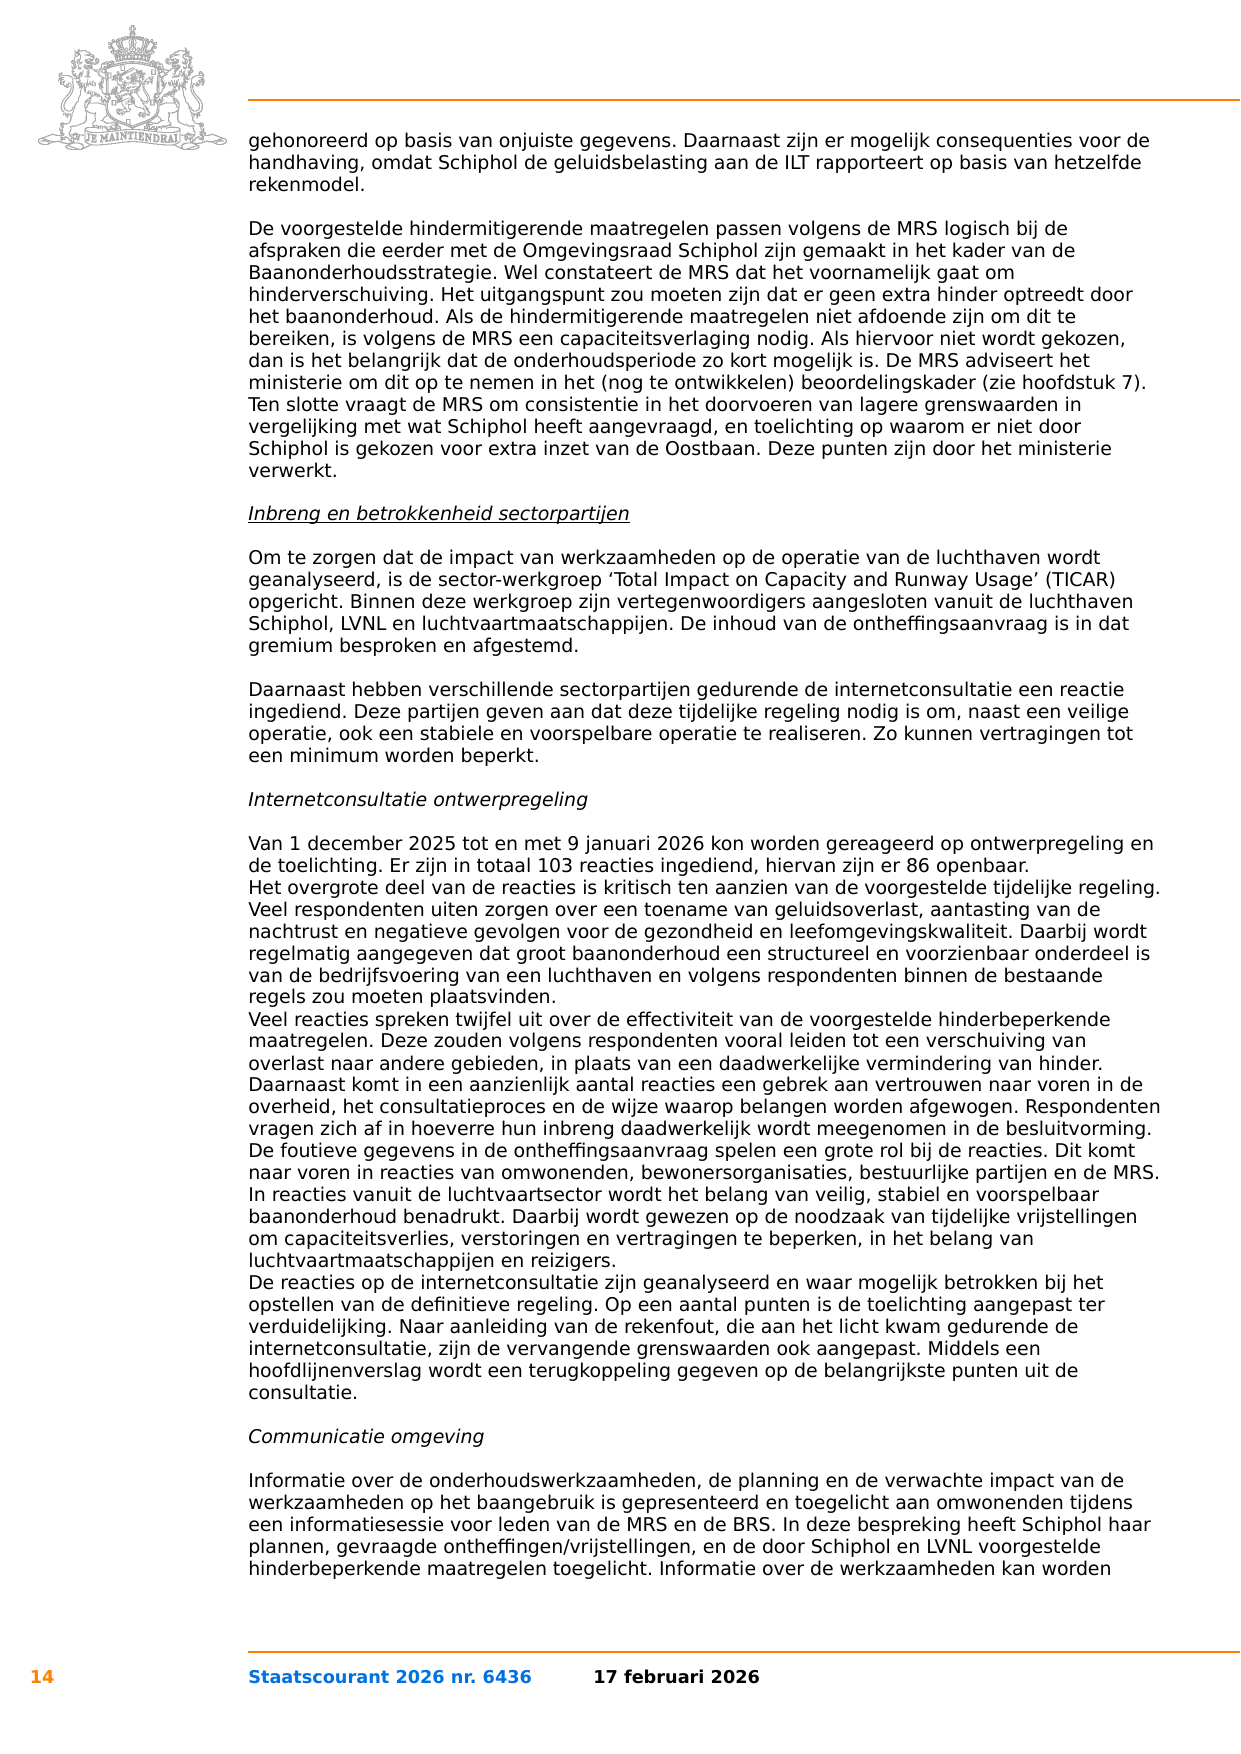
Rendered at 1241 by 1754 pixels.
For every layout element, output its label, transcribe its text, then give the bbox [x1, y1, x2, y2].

subtitle Communicatie omgeving [248, 1426, 1163, 1448]
picture [38, 25, 227, 150]
text Van 1 december 2025 tot en met 9 januari 2026 kon worden gereageerd op ontwerpregeling en de toelichting. Er zijn in totaal 103 reacties ingediend, hiervan zijn er 86 openbaar. [248, 833, 1163, 877]
text De reacties op de internetconsultatie zijn geanalyseerd en waar mogelijk betrokken bij het opstellen van de definitieve regeling. Op een aantal punten is de toelichting aangepast ter verduidelijking. Naar aanleiding van de rekenfout, die aan het licht kwam gedurende de internetconsultatie, zijn de vervangende grenswaarden ook aangepast. Middels een hoofdlijnenverslag wordt een terugkoppeling gegeven op de belangrijkste punten uit de consultatie. [248, 1272, 1163, 1404]
subtitle Inbreng en betrokkenheid sectorpartijen [248, 503, 1163, 525]
text Om te zorgen dat de impact van werkzaamheden op de operatie van de luchthaven wordt geanalyseerd, is de sector-werkgroep ‘Total Impact on Capacity and Runway Usage’ (TICAR) opgericht. Binnen deze werkgroep zijn vertegenwoordigers aangesloten vanuit de luchthaven Schiphol, LVNL en luchtvaartmaatschappijen. De inhoud van de ontheffingsaanvraag is in dat gremium besproken en afgestemd. [248, 547, 1163, 657]
text Daarnaast hebben verschillende sectorpartijen gedurende de internetconsultatie een reactie ingediend. Deze partijen geven aan dat deze tijdelijke regeling nodig is om, naast een veilige operatie, ook een stabiele en voorspelbare operatie te realiseren. Zo kunnen vertragingen tot een minimum worden beperkt. [248, 679, 1163, 767]
text Informatie over de onderhoudswerkzaamheden, de planning en de verwachte impact van de werkzaamheden op het baangebruik is gepresenteerd en toegelicht aan omwonenden tijdens een informatiesessie voor leden van de MRS en de BRS. In deze bespreking heeft Schiphol haar plannen, gevraagde ontheffingen/vrijstellingen, en de door Schiphol en LVNL voorgestelde hinderbeperkende maatregelen toegelicht. Informatie over de werkzaamheden kan worden [248, 1470, 1163, 1580]
text Veel reacties spreken twijfel uit over de effectiviteit van de voorgestelde hinderbeperkende maatregelen. Deze zouden volgens respondenten vooral leiden tot een verschuiving van overlast naar andere gebieden, in plaats van een daadwerkelijke vermindering van hinder. [248, 1008, 1163, 1074]
subtitle Internetconsultatie ontwerpregeling [248, 789, 1163, 811]
text De voorgestelde hindermitigerende maatregelen passen volgens de MRS logisch bij de afspraken die eerder met de Omgevingsraad Schiphol zijn gemaakt in het kader van de Baanonderhoudsstrategie. Wel constateert de MRS dat het voornamelijk gaat om hinderverschuiving. Het uitgangspunt zou moeten zijn dat er geen extra hinder optreedt door het baanonderhoud. Als de hindermitigerende maatregelen niet afdoende zijn om dit te bereiken, is volgens de MRS een capaciteitsverlaging nodig. Als hiervoor niet wordt gekozen, dan is het belangrijk dat de onderhoudsperiode zo kort mogelijk is. De MRS adviseert het ministerie om dit op te nemen in het (nog te ontwikkelen) beoordelingskader (zie hoofdstuk 7). [248, 218, 1163, 393]
text Het overgrote deel van de reacties is kritisch ten aanzien van de voorgestelde tijdelijke regeling. Veel respondenten uiten zorgen over een toename van geluidsoverlast, aantasting van de nachtrust en negatieve gevolgen voor de gezondheid en leefomgevingskwaliteit. Daarbij wordt regelmatig aangegeven dat groot baanonderhoud een structureel en voorzienbaar onderdeel is van de bedrijfsvoering van een luchthaven en volgens respondenten binnen de bestaande regels zou moeten plaatsvinden. [248, 877, 1163, 1008]
text Ten slotte vraagt de MRS om consistentie in het doorvoeren van lagere grenswaarden in vergelijking met wat Schiphol heeft aangevraagd, en toelichting op waarom er niet door Schiphol is gekozen voor extra inzet van de Oostbaan. Deze punten zijn door het ministerie verwerkt. [248, 393, 1163, 481]
text gehonoreerd op basis van onjuiste gegevens. Daarnaast zijn er mogelijk consequenties voor de handhaving, omdat Schiphol de geluidsbelasting aan de ILT rapporteert op basis van hetzelfde rekenmodel. [248, 130, 1163, 196]
text Daarnaast komt in een aanzienlijk aantal reacties een gebrek aan vertrouwen naar voren in de overheid, het consultatieproces en de wijze waarop belangen worden afgewogen. Respondenten vragen zich af in hoeverre hun inbreng daadwerkelijk wordt meegenomen in de besluitvorming. De foutieve gegevens in de ontheffingsaanvraag spelen een grote rol bij de reacties. Dit komt naar voren in reacties van omwonenden, bewonersorganisaties, bestuurlijke partijen en de MRS. [248, 1074, 1163, 1184]
text In reacties vanuit de luchtvaartsector wordt het belang van veilig, stabiel en voorspelbaar baanonderhoud benadrukt. Daarbij wordt gewezen op de noodzaak van tijdelijke vrijstellingen om capaciteitsverlies, verstoringen en vertragingen te beperken, in het belang van luchtvaartmaatschappijen en reizigers. [248, 1184, 1163, 1272]
